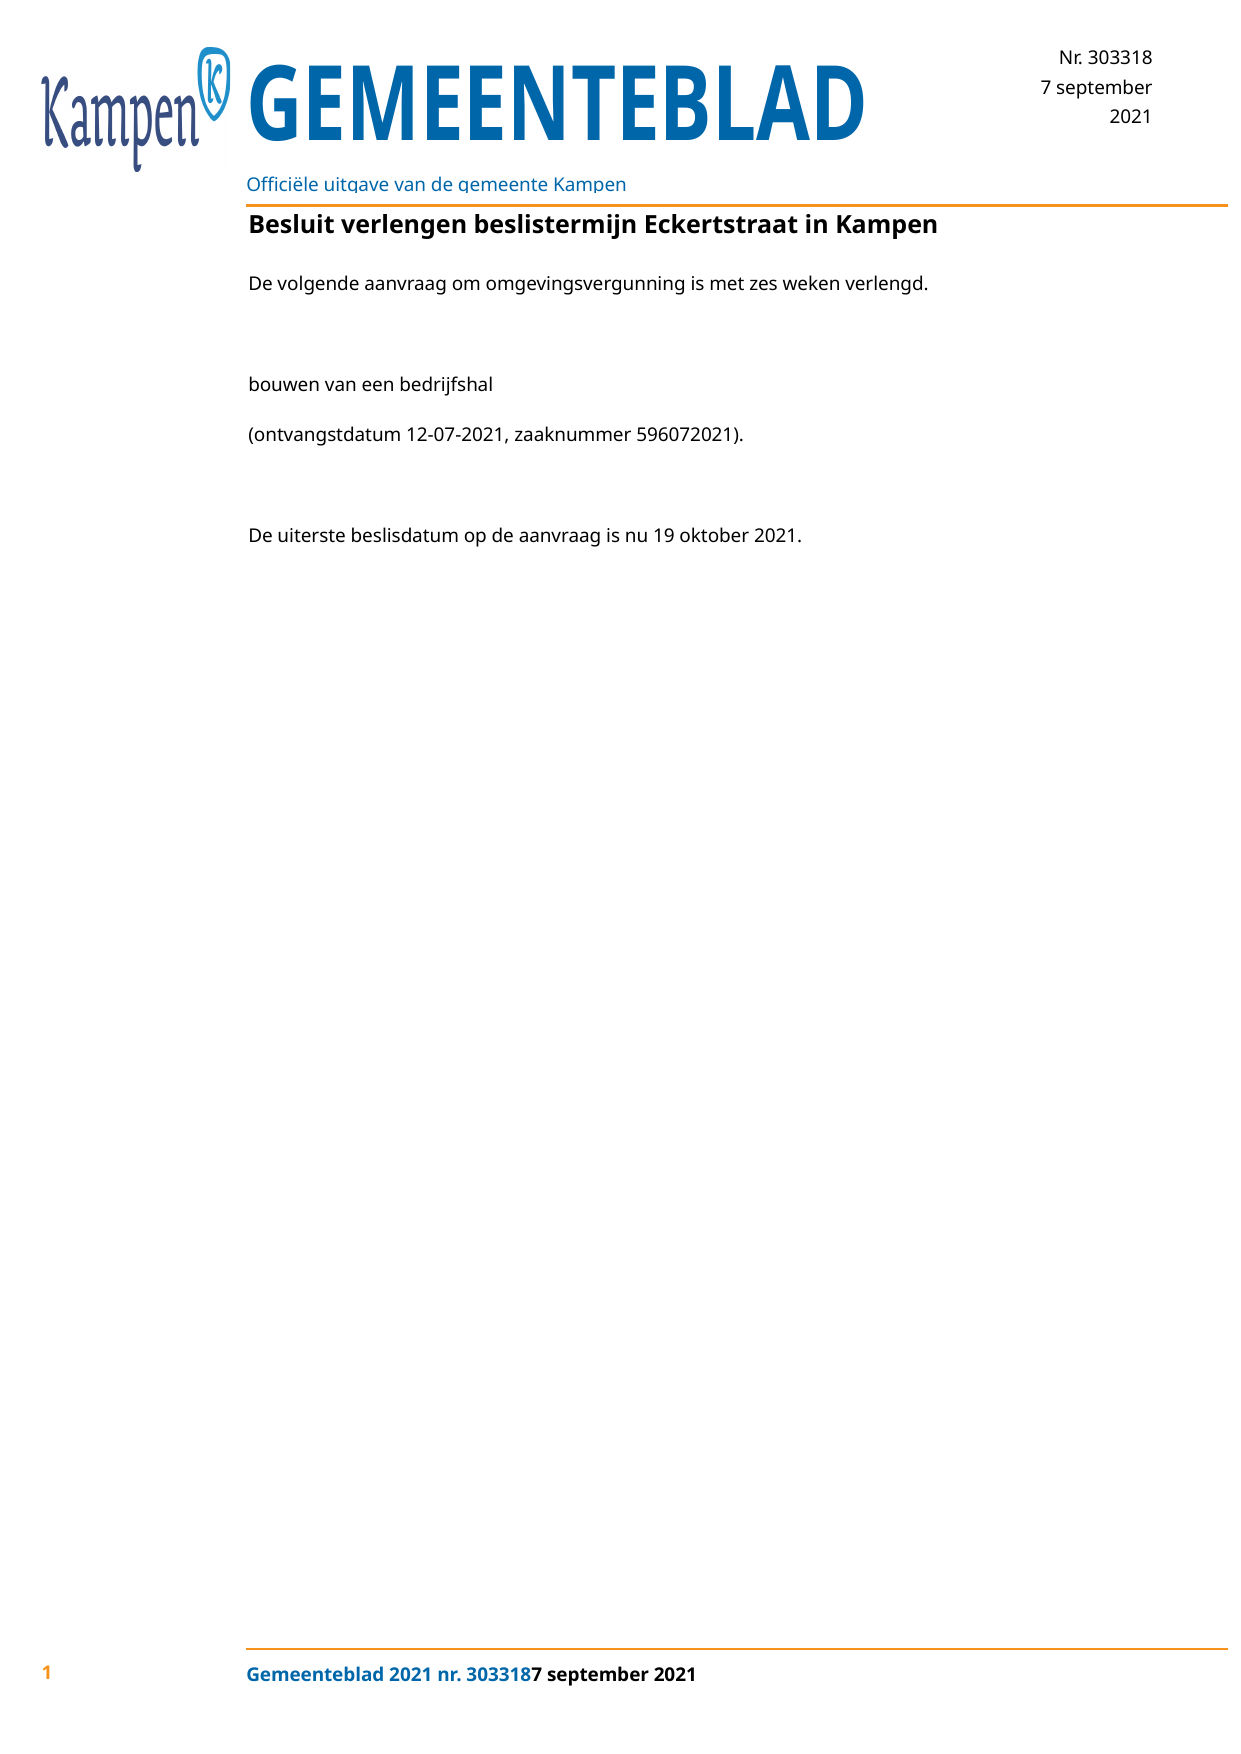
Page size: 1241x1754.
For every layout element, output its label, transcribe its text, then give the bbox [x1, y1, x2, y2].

text De volgende aanvraag om omgevingsvergunning is met zes weken verlengd. [248, 270, 1152, 296]
picture [41, 47, 231, 172]
text Besluit verlengen beslistermijn Eckertstraat in Kampen [248, 207, 1152, 241]
text (ontvangstdatum 12-07-2021, zaaknummer 596072021). [248, 422, 1152, 447]
text De uiterste beslisdatum op de aanvraag is nu 19 oktober 2021. [248, 522, 1152, 548]
text bouwen van een bedrijfshal [248, 371, 1152, 397]
